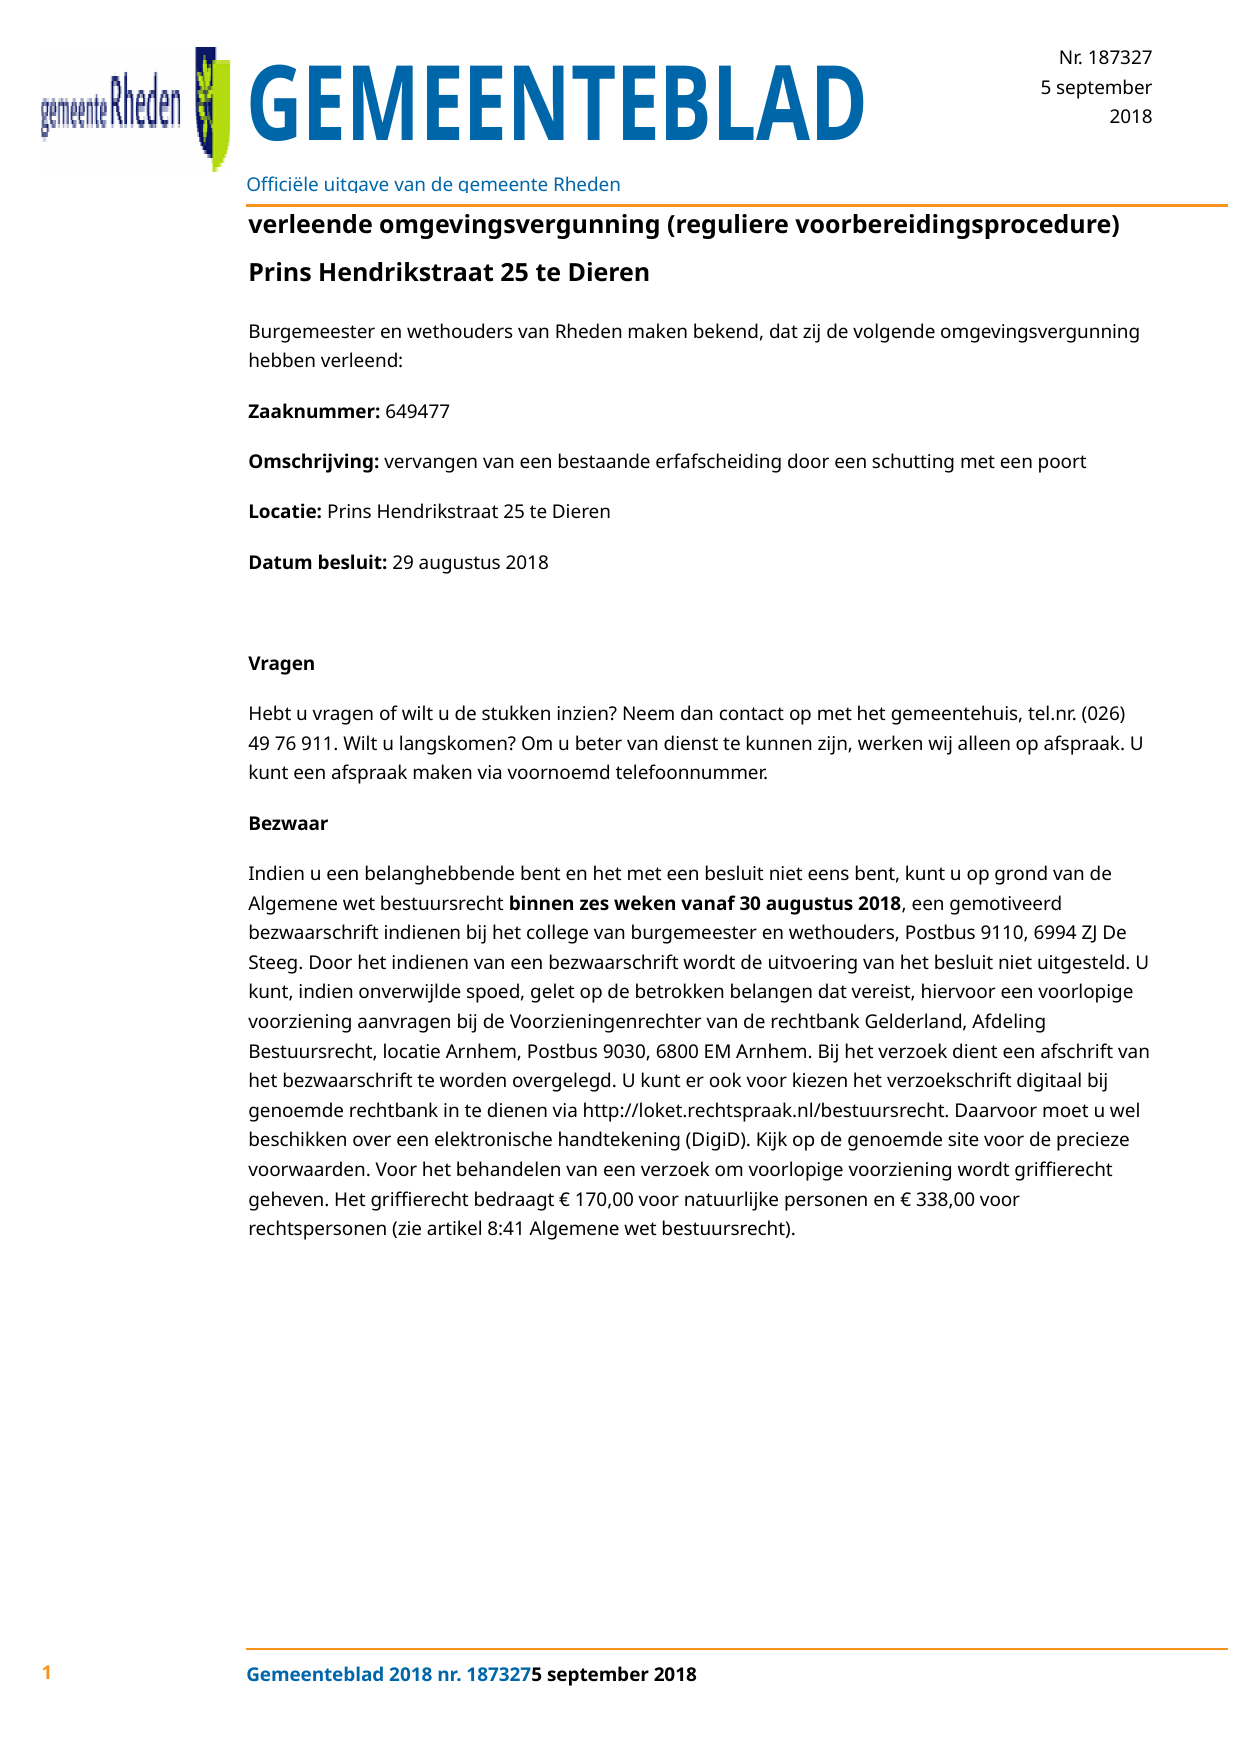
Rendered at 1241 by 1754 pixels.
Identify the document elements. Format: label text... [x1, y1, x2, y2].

text Omschrijving: vervangen van een bestaande erfafscheiding door een schutting met een poort [248, 448, 1152, 474]
text Hebt u vragen of wilt u de stukken inzien? Neem dan contact op met het gemeentehuis, tel.nr. (026) 49 76 911. Wilt u langskomen? Om u beter van dienst te kunnen zijn, werken wij alleen op afspraak. U kunt een afspraak maken via voornoemd telefoonnummer. [248, 700, 1152, 785]
text Locatie: Prins Hendrikstraat 25 te Dieren [248, 499, 1152, 524]
text Bezwaar [248, 810, 1152, 836]
text Datum besluit: 29 augustus 2018 [248, 549, 1152, 575]
text Zaaknummer: 649477 [248, 398, 1152, 424]
text Vragen [248, 650, 1152, 676]
text Burgemeester en wethouders van Rheden maken bekend, dat zij de volgende omgevingsvergunning hebben verleend: [248, 318, 1152, 373]
text Indien u een belanghebbende bent en het met een besluit niet eens bent, kunt u op grond van de Algemene wet bestuursrecht binnen zes weken vanaf 30 augustus 2018, een gemotiveerd bezwaarschrift indienen bij het college van burgemeester en wethouders, Postbus 9110, 6994 ZJ De Steeg. Door het indienen van een bezwaarschrift wordt de uitvoering van het besluit niet uitgesteld. U kunt, indien onverwijlde spoed, gelet op de betrokken belangen dat vereist, hiervoor een voorlopige voorziening aanvragen bij de Voorzieningenrechter van de rechtbank Gelderland, Afdeling Bestuursrecht, locatie Arnhem, Postbus 9030, 6800 EM Arnhem. Bij het verzoek dient een afschrift van het bezwaarschrift te worden overgelegd. U kunt er ook voor kiezen het verzoekschrift digitaal bij genoemde rechtbank in te dienen via http://loket.rechtspraak.nl/bestuursrecht. Daarvoor moet u wel beschikken over een elektronische handtekening (DigiD). Kijk op de genoemde site voor de precieze voorwaarden. Voor het behandelen van een verzoek om voorlopige voorziening wordt griffierecht geheven. Het griffierecht bedraagt € 170,00 voor natuurlijke personen en € 338,00 voor rechtspersonen (zie artikel 8:41 Algemene wet bestuursrecht). [248, 860, 1152, 1241]
text verleende omgevingsvergunning (reguliere voorbereidingsprocedure) Prins Hendrikstraat 25 te Dieren [248, 207, 1152, 288]
picture [41, 47, 231, 172]
